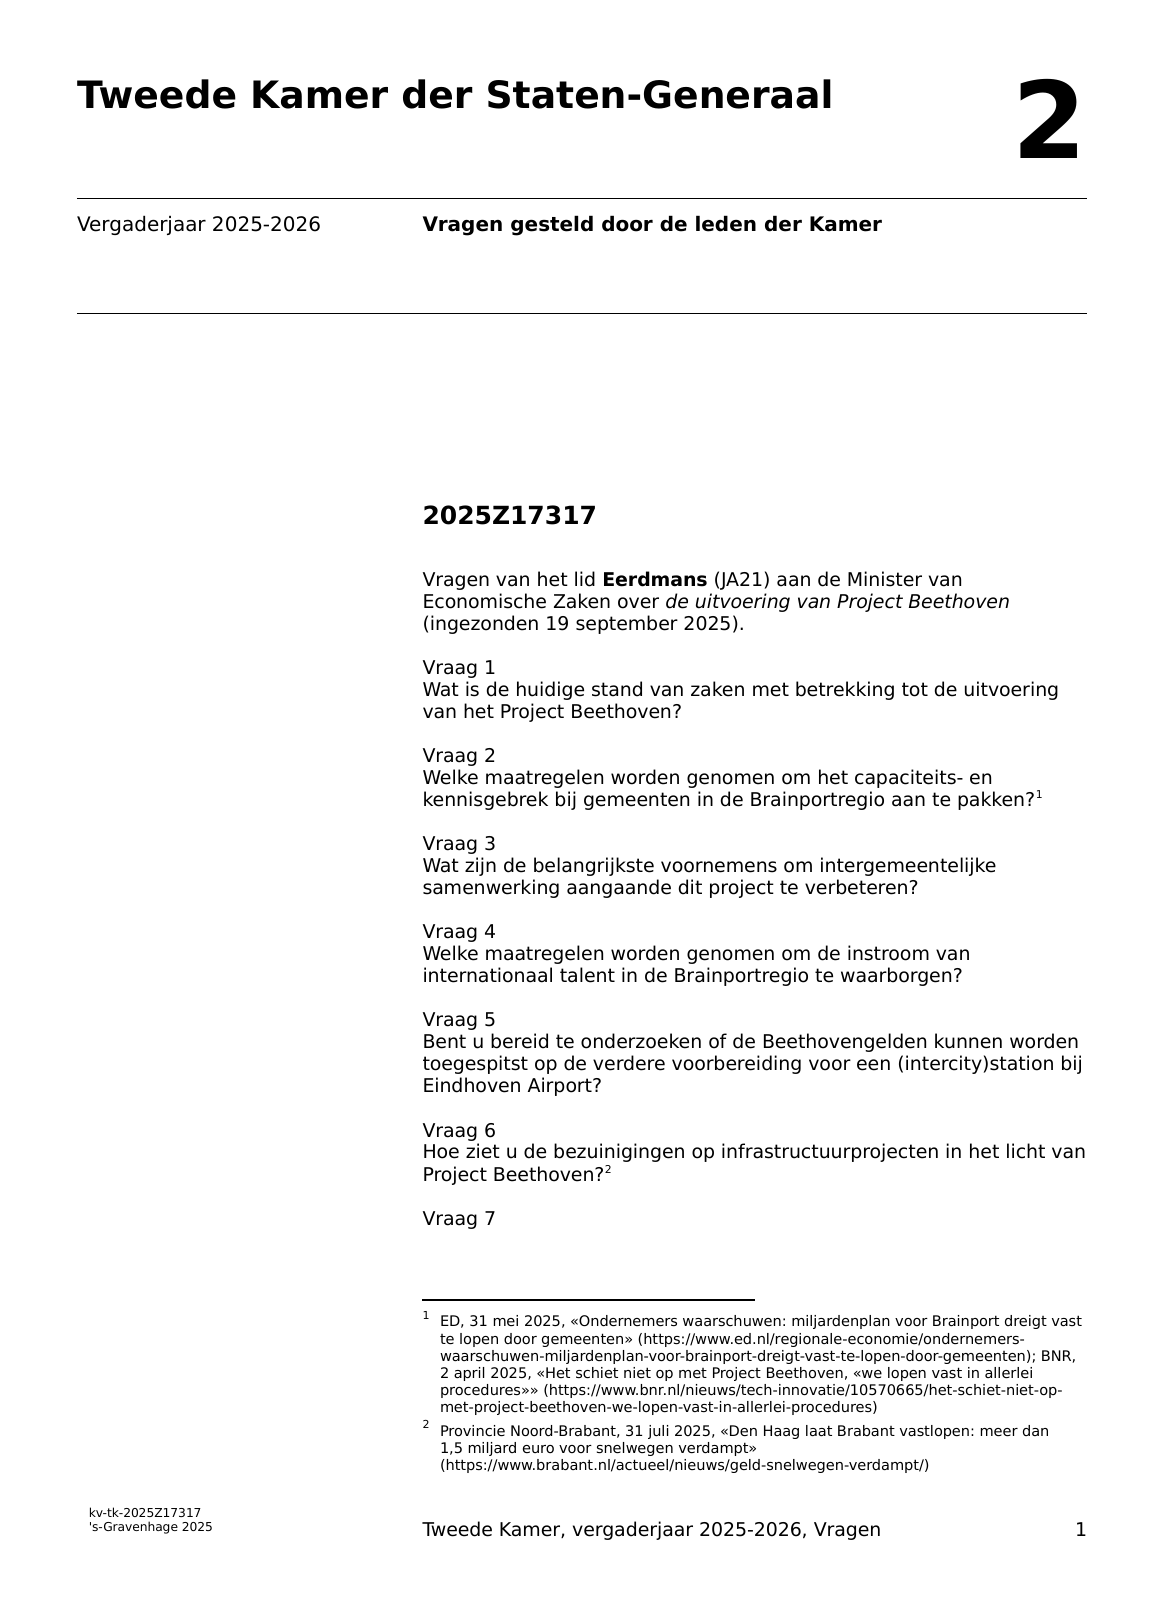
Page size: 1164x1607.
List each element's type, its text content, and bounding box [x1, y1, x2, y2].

text kv-tk-2025Z17317 [88, 1506, 323, 1520]
text Vraag 5 [422, 1009, 1087, 1031]
table_header Tweede Kamer der Staten-Generaal [77, 59, 886, 198]
table_header 2 [886, 59, 1087, 198]
text Welke maatregelen worden genomen om het capaciteits- en kennisgebrek bij gemeenten in de Brainportregio aan te pakken? [422, 767, 1087, 811]
text Vraag 3 [422, 833, 1087, 855]
text Vraag 4 [422, 921, 1087, 943]
text Vragen van het lid Eerdmans (JA21) aan de Minister van Economische Zaken over de uitvoering van Project Beethoven (ingezonden 19 september 2025). [422, 569, 1087, 635]
text Vraag 1 [422, 657, 1087, 679]
text Vraag 7 [422, 1208, 1087, 1229]
text Welke maatregelen worden genomen om de instroom van internationaal talent in de Brainportregio te waarborgen? [422, 943, 1087, 987]
text 2025Z17317 [422, 501, 1087, 531]
text Vraag 2 [422, 745, 1087, 767]
text 's-Gravenhage 2025 [88, 1520, 323, 1534]
text Bent u bereid te onderzoeken of de Beethovengelden kunnen worden toegespitst op de verdere voorbereiding voor een (intercity)station bij Eindhoven Airport? [422, 1031, 1087, 1097]
text Hoe ziet u de bezuinigingen op infrastructuurprojecten in het licht van Project Beethoven? [422, 1141, 1087, 1185]
text ED, 31 mei 2025, «Ondernemers waarschuwen: miljardenplan voor Brainport dreigt vast te lopen door gemeenten» (https://www.ed.nl/regionale-economie/ondernemers-waarschuwen-miljardenplan-voor-brainport-dreigt-vast-te-lopen-door-gemeenten); BNR, 2 april 2025, «Het schiet niet op met Project Beethoven, «we lopen vast in allerlei procedures»» (https://www.bnr.nl/nieuws/tech-innovatie/10570665/het-schiet-niet-op-met-project-beethoven-we-lopen-vast-in-allerlei-procedures) [422, 1309, 1087, 1416]
table_cell Vergaderjaar 2025-2026 [77, 199, 422, 313]
text Provincie Noord-Brabant, 31 juli 2025, «Den Haag laat Brabant vastlopen: meer dan 1,5 miljard euro voor snelwegen verdampt» (https://www.brabant.nl/actueel/nieuws/geld-snelwegen-verdampt/) [422, 1418, 1087, 1474]
text Wat is de huidige stand van zaken met betrekking tot de uitvoering van het Project Beethoven? [422, 679, 1087, 723]
text Wat zijn de belangrijkste voornemens om intergemeentelijke samenwerking aangaande dit project te verbeteren? [422, 855, 1087, 899]
text Vraag 6 [422, 1119, 1087, 1141]
table_cell Vragen gesteld door de leden der Kamer [422, 199, 1087, 313]
